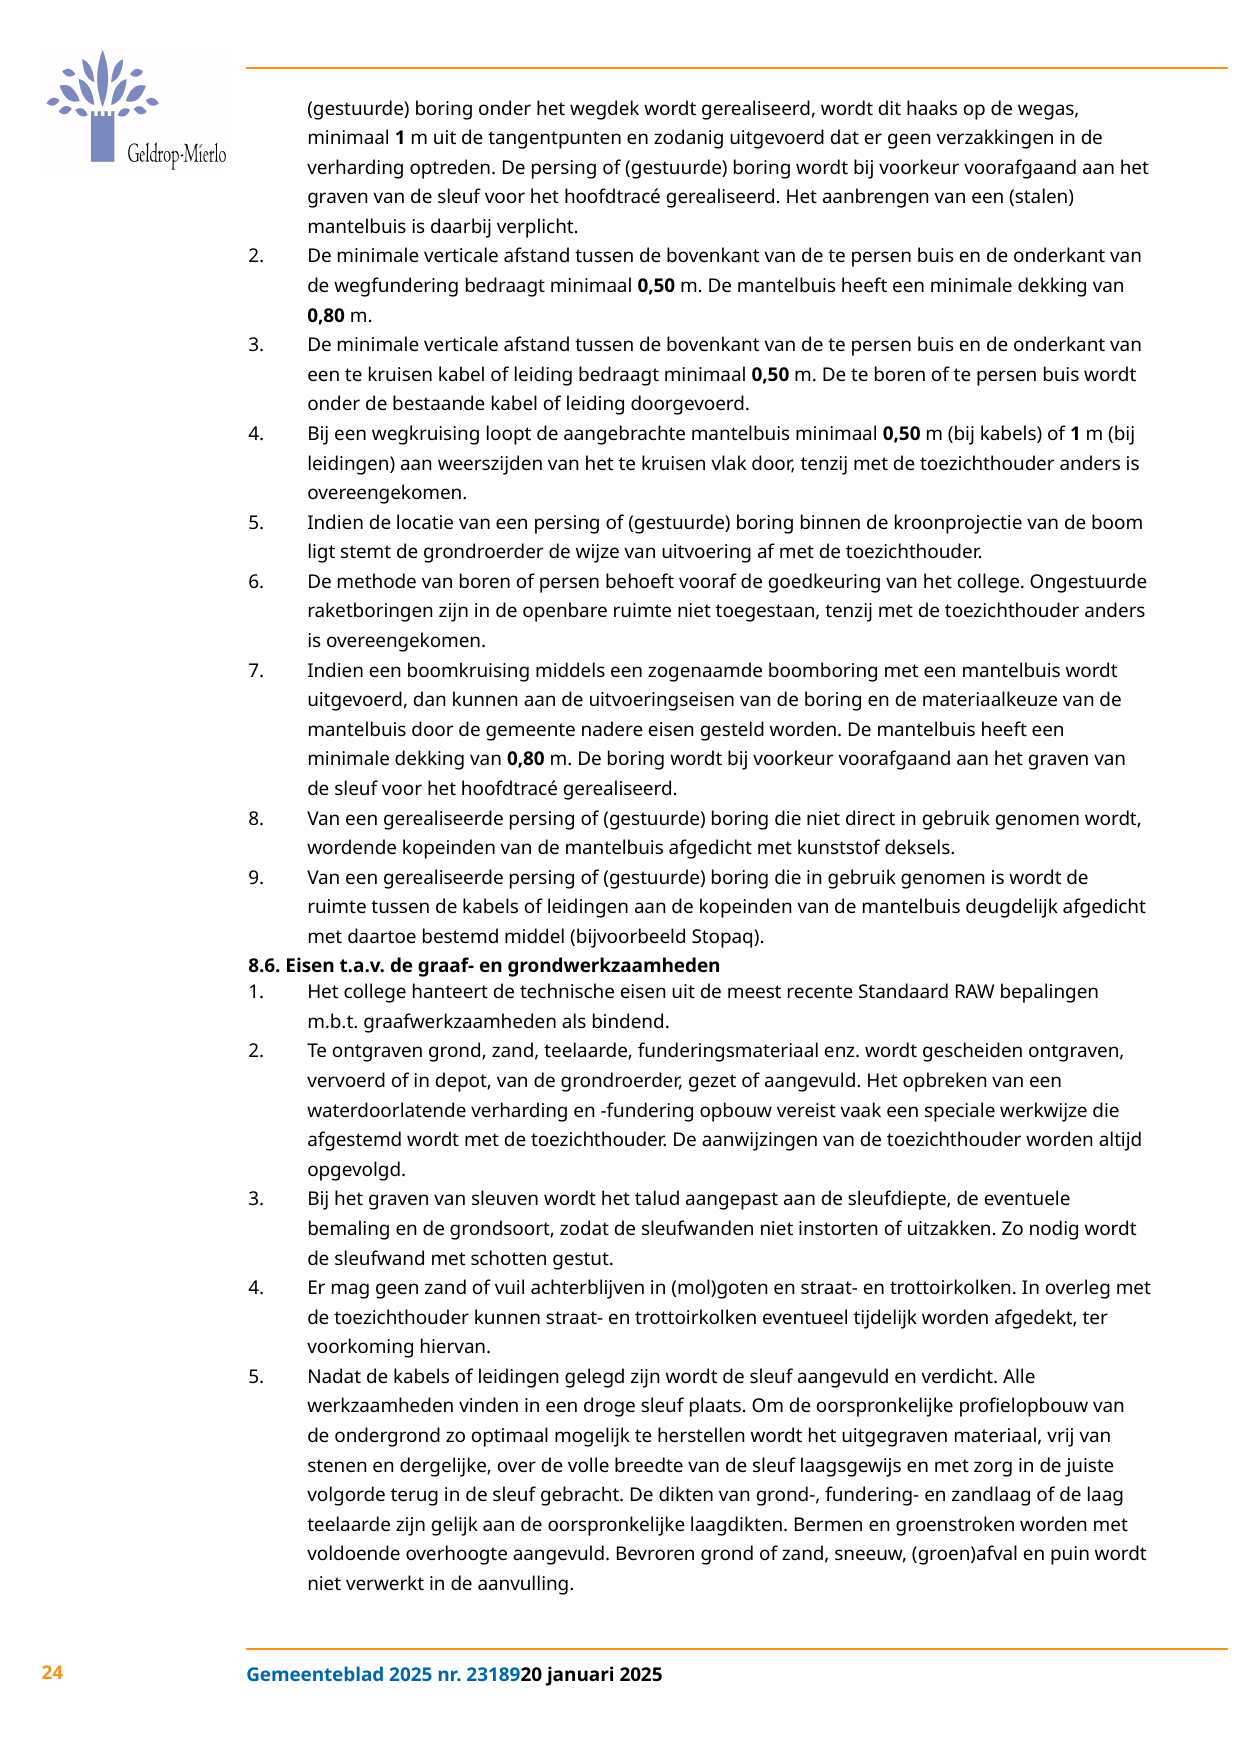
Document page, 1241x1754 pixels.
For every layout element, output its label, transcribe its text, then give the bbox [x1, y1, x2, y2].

list Het college hanteert de technische eisen uit de meest recente Standaard RAW bepalingen m.b.t. graafwerkzaamheden als bindend. [248, 978, 1152, 1034]
list (gestuurde) boring onder het wegdek wordt gerealiseerd, wordt dit haaks op de wegas, [248, 95, 1152, 121]
list Bij een wegkruising loopt de aangebrachte mantelbuis minimaal 0,50 m (bij kabels) of 1 m (bij leidingen) aan weerszijden van het te kruisen vlak door, tenzij met de toezichthouder anders is overeengekomen. [248, 420, 1152, 505]
list Indien de locatie van een persing of (gestuurde) boring binnen de kroonprojectie van de boom ligt stemt de grondroerder de wijze van uitvoering af met de toezichthouder. [248, 509, 1152, 564]
list Van een gerealiseerde persing of (gestuurde) boring die in gebruik genomen is wordt de ruimte tussen de kabels of leidingen aan de kopeinden van de mantelbuis deugdelijk afgedicht met daartoe bestemd middel (bijvoorbeeld Stopaq). [248, 864, 1152, 949]
list Van een gerealiseerde persing of (gestuurde) boring die niet direct in gebruik genomen wordt, wordende kopeinden van de mantelbuis afgedicht met kunststof deksels. [248, 805, 1152, 860]
list De minimale verticale afstand tussen de bovenkant van de te persen buis en de onderkant van een te kruisen kabel of leiding bedraagt minimaal 0,50 m. De te boren of te persen buis wordt onder de bestaande kabel of leiding doorgevoerd. [248, 331, 1152, 416]
list De minimale verticale afstand tussen de bovenkant van de te persen buis en de onderkant van de wegfundering bedraagt minimaal 0,50 m. De mantelbuis heeft een minimale dekking van 0,80 m. [248, 243, 1152, 328]
picture [41, 47, 231, 172]
list Indien een boomkruising middels een zogenaamde boomboring met een mantelbuis wordt uitgevoerd, dan kunnen aan de uitvoeringseisen van de boring en de materiaalkeuze van de mantelbuis door de gemeente nadere eisen gesteld worden. De mantelbuis heeft een minimale dekking van 0,80 m. De boring wordt bij voorkeur voorafgaand aan het graven van de sleuf voor het hoofdtracé gerealiseerd. [248, 657, 1152, 801]
list Er mag geen zand of vuil achterblijven in (mol)goten en straat- en trottoirkolken. In overleg met de toezichthouder kunnen straat- en trottoirkolken eventueel tijdelijk worden afgedekt, ter voorkoming hiervan. [248, 1274, 1152, 1359]
list Te ontgraven grond, zand, teelaarde, funderingsmateriaal enz. wordt gescheiden ontgraven, vervoerd of in depot, van de grondroerder, gezet of aangevuld. Het opbreken van een waterdoorlatende verharding en -fundering opbouw vereist vaak een speciale werkwijze die afgestemd wordt met de toezichthouder. De aanwijzingen van de toezichthouder worden altijd opgevolgd. [248, 1038, 1152, 1182]
list Nadat de kabels of leidingen gelegd zijn wordt de sleuf aangevuld en verdicht. Alle werkzaamheden vinden in een droge sleuf plaats. Om de oorspronkelijke profielopbouw van de ondergrond zo optimaal mogelijk te herstellen wordt het uitgegraven materiaal, vrij van stenen en dergelijke, over de volle breedte van de sleuf laagsgewijs en met zorg in de juiste volgorde terug in de sleuf gebracht. De dikten van grond-, fundering- en zandlaag of de laag teelaarde zijn gelijk aan de oorspronkelijke laagdikten. Bermen en groenstroken worden met voldoende overhoogte aangevuld. Bevroren grond of zand, sneeuw, (groen)afval en puin wordt niet verwerkt in de aanvulling. [248, 1363, 1152, 1596]
text 8.6. Eisen t.a.v. de graaf- en grondwerkzaamheden [248, 953, 1152, 978]
list minimaal 1 m uit de tangentpunten en zodanig uitgevoerd dat er geen verzakkingen in de verharding optreden. De persing of (gestuurde) boring wordt bij voorkeur voorafgaand aan het graven van de sleuf voor het hoofdtracé gerealiseerd. Het aanbrengen van een (stalen) mantelbuis is daarbij verplicht. [248, 124, 1152, 239]
list De methode van boren of persen behoeft vooraf de goedkeuring van het college. Ongestuurde raketboringen zijn in de openbare ruimte niet toegestaan, tenzij met de toezichthouder anders is overeengekomen. [248, 568, 1152, 653]
list Bij het graven van sleuven wordt het talud aangepast aan de sleufdiepte, de eventuele bemaling en de grondsoort, zodat de sleufwanden niet instorten of uitzakken. Zo nodig wordt de sleufwand met schotten gestut. [248, 1186, 1152, 1270]
